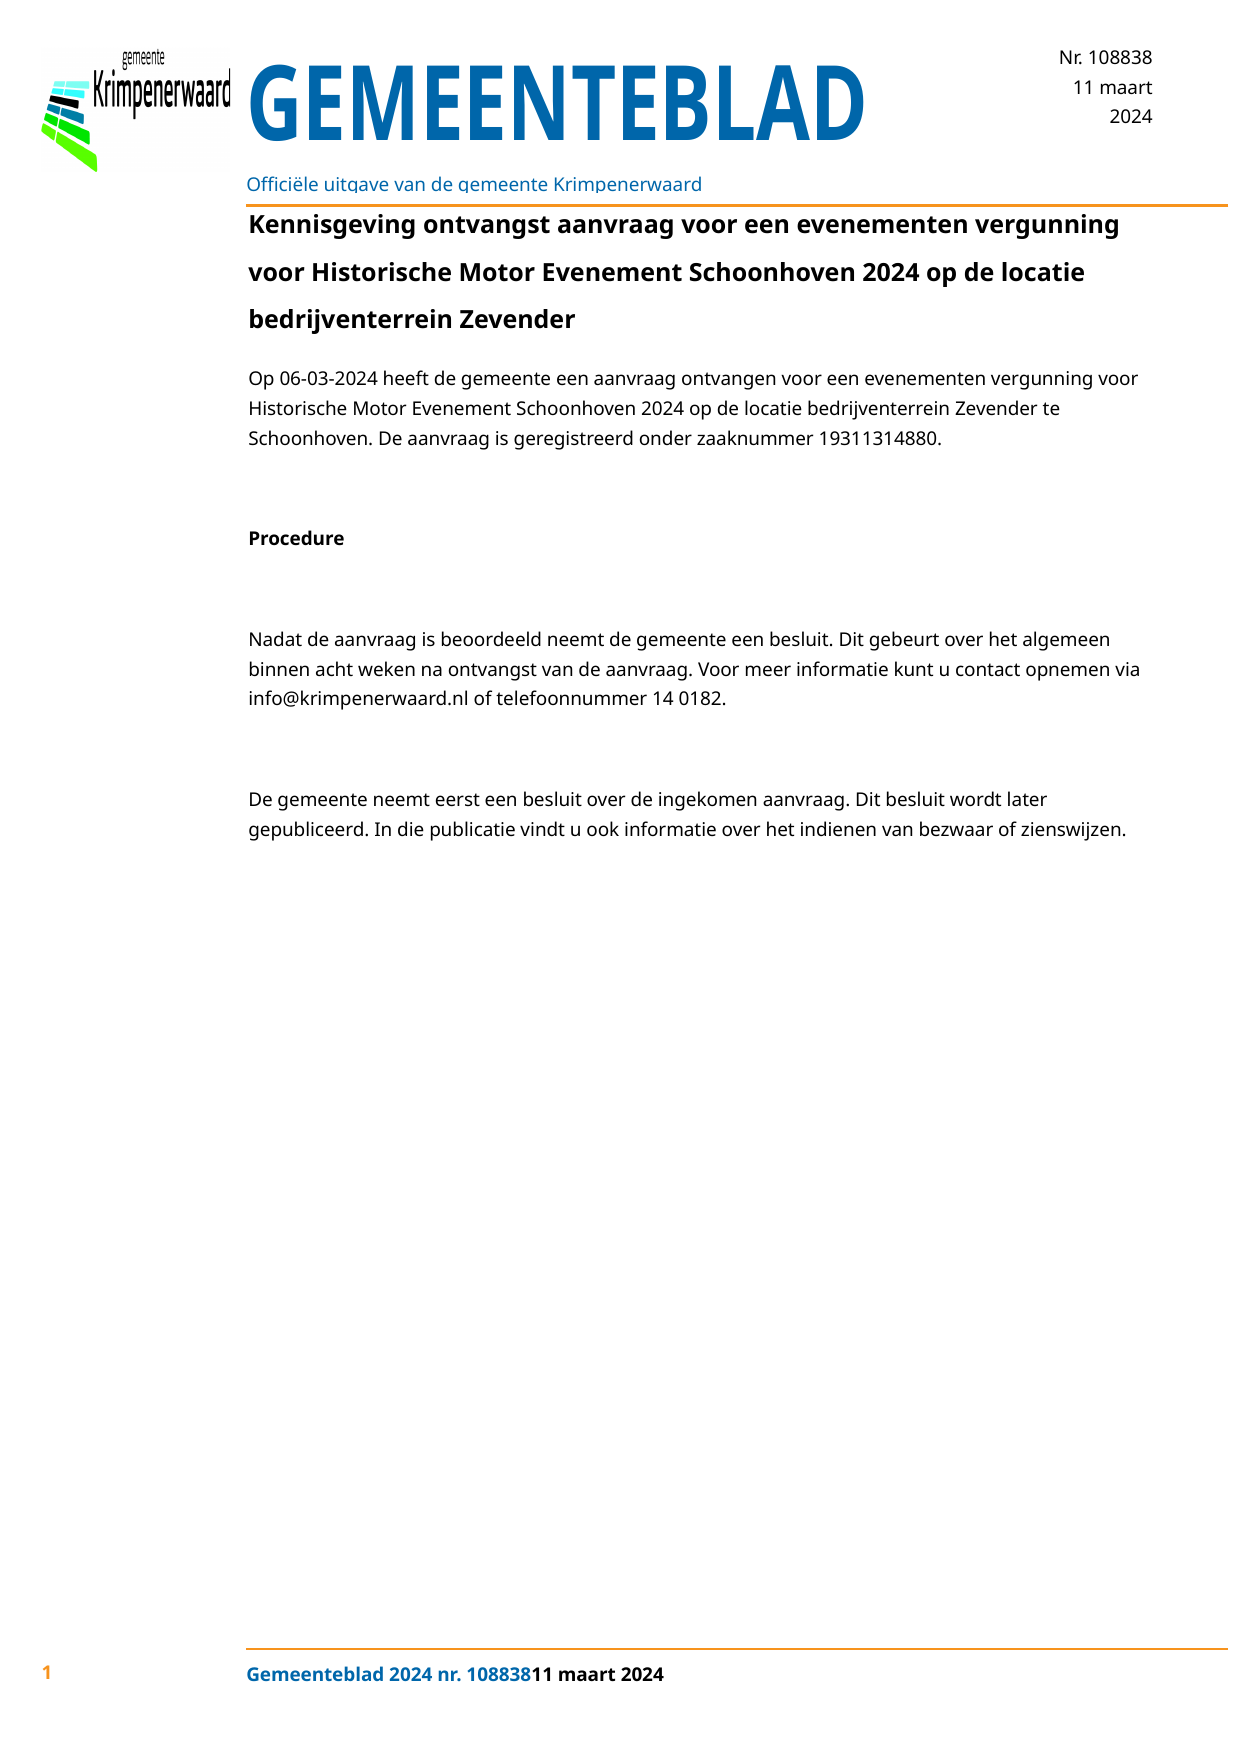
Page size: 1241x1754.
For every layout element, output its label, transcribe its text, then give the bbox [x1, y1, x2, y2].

text Procedure [248, 526, 1152, 551]
text Op 06-03-2024 heeft de gemeente een aanvraag ontvangen voor een evenementen vergunning voor Historische Motor Evenement Schoonhoven 2024 op de locatie bedrijventerrein Zevender te Schoonhoven. De aanvraag is geregistreerd onder zaaknummer 19311314880. [248, 366, 1152, 450]
text Kennisgeving ontvangst aanvraag voor een evenementen vergunning voor Historische Motor Evenement Schoonhoven 2024 op de locatie bedrijventerrein Zevender [248, 207, 1152, 336]
text Nadat de aanvraag is beoordeeld neemt de gemeente een besluit. Dit gebeurt over het algemeen binnen acht weken na ontvangst van de aanvraag. Voor meer informatie kunt u contact opnemen via info@krimpenerwaard.nl of telefoonnummer 14 0182. [248, 626, 1152, 711]
picture [41, 47, 231, 172]
text De gemeente neemt eerst een besluit over de ingekomen aanvraag. Dit besluit wordt later gepubliceerd. In die publicatie vindt u ook informatie over het indienen van bezwaar of zienswijzen. [248, 786, 1152, 842]
